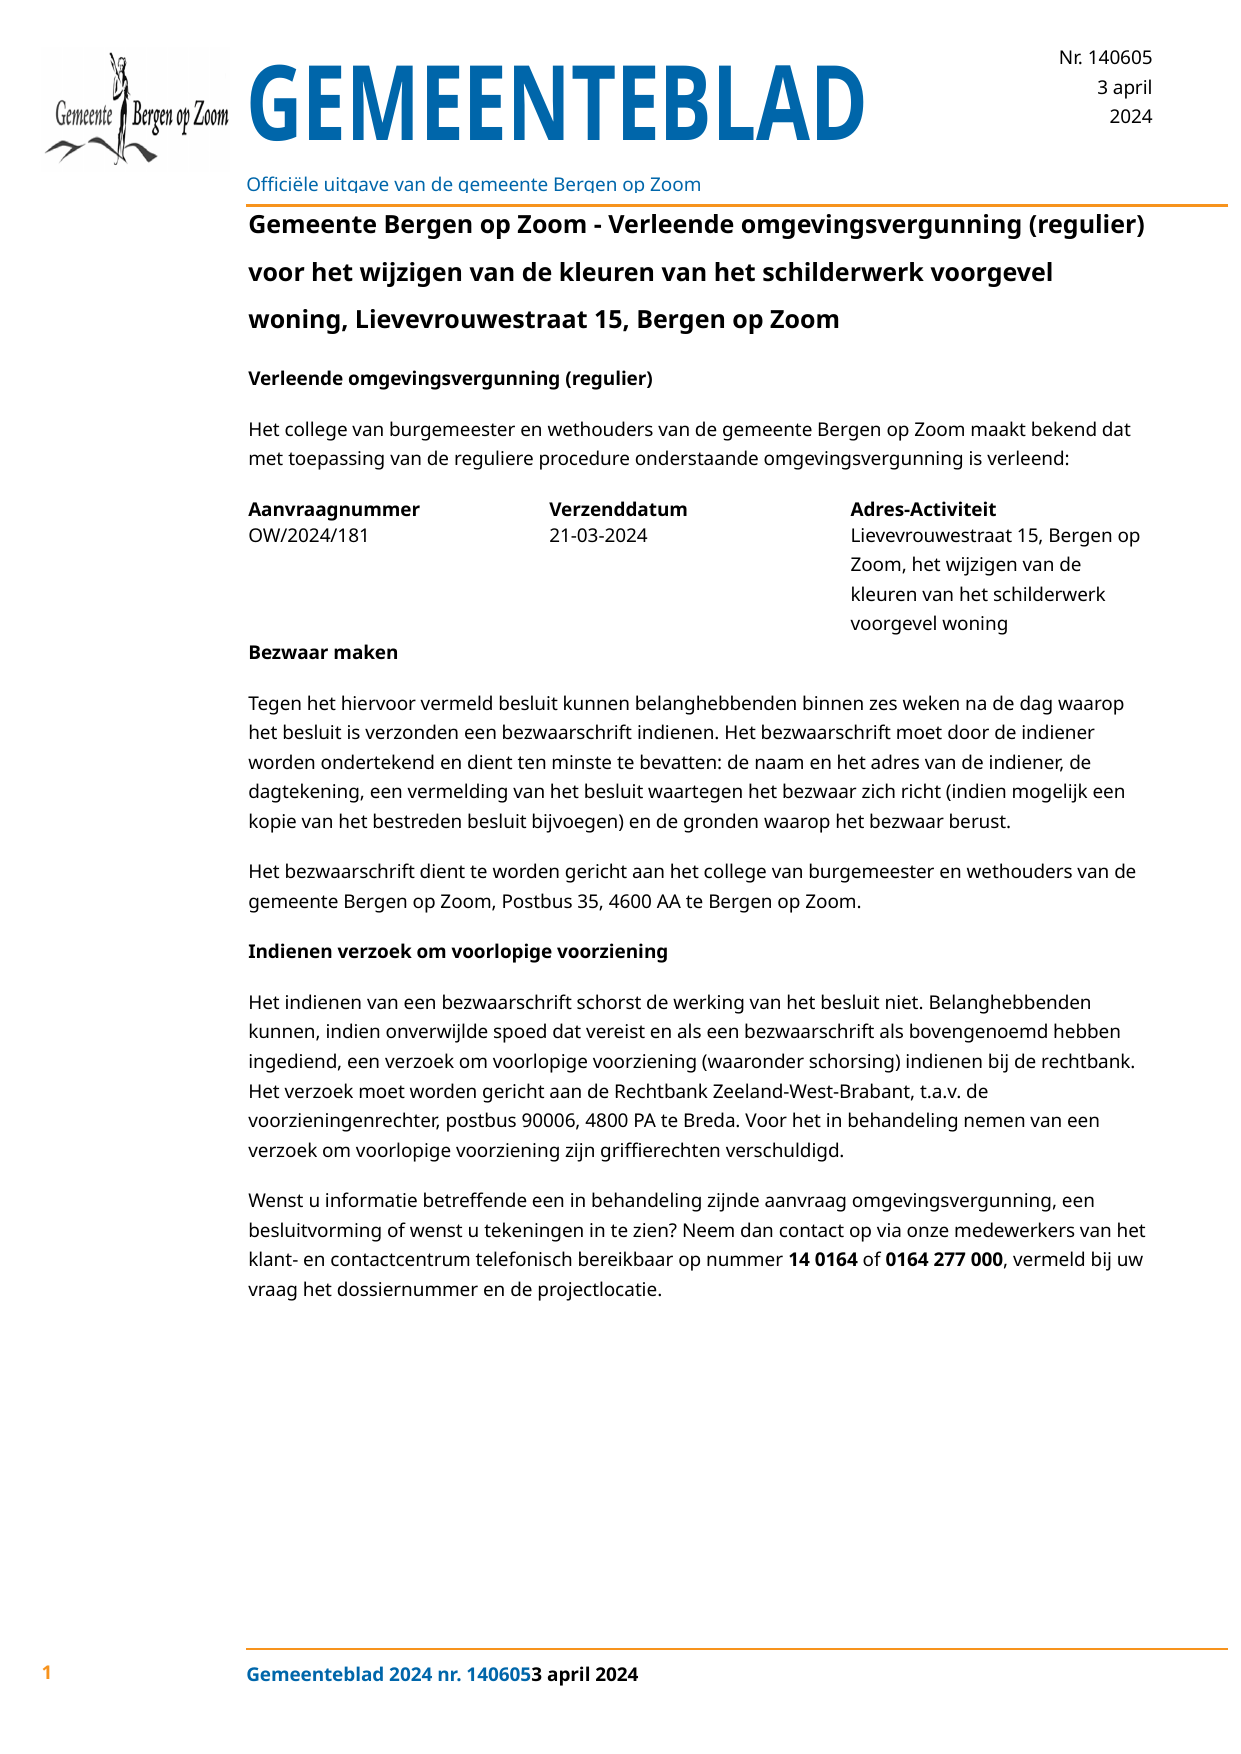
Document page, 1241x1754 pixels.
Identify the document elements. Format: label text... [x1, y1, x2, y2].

text Het indienen van een bezwaarschrift schorst de werking van het besluit niet. Belanghebbenden kunnen, indien onverwijlde spoed dat vereist en als een bezwaarschrift als bovengenoemd hebben ingediend, een verzoek om voorlopige voorziening (waaronder schorsing) indienen bij de rechtbank. Het verzoek moet worden gericht aan de Rechtbank Zeeland-West-Brabant, t.a.v. de voorzieningenrechter, postbus 90006, 4800 PA te Breda. Voor het in behandeling nemen van een verzoek om voorlopige voorziening zijn griffierechten verschuldigd. [248, 989, 1152, 1163]
text Wenst u informatie betreffende een in behandeling zijnde aanvraag omgevingsvergunning, een besluitvorming of wenst u tekeningen in te zien? Neem dan contact op via onze medewerkers van het klant- en contactcentrum telefonisch bereikbaar op nummer 14 0164 of 0164 277 000, vermeld bij uw vraag het dossiernummer en de projectlocatie. [248, 1187, 1152, 1302]
table_header Adres-Activiteit [850, 496, 1152, 522]
table_header Verzenddatum [549, 496, 850, 522]
text Gemeente Bergen op Zoom - Verleende omgevingsvergunning (regulier) voor het wijzigen van de kleuren van het schilderwerk voorgevel woning, Lievevrouwestraat 15, Bergen op Zoom [248, 207, 1152, 336]
text Tegen het hiervoor vermeld besluit kunnen belanghebbenden binnen zes weken na de dag waarop het besluit is verzonden een bezwaarschrift indienen. Het bezwaarschrift moet door de indiener worden ondertekend en dient ten minste te bevatten: de naam en het adres van de indiener, de dagtekening, een vermelding van het besluit waartegen het bezwaar zich richt (indien mogelijk een kopie van het bestreden besluit bijvoegen) en de gronden waarop het bezwaar berust. [248, 690, 1152, 834]
table_cell Lievevrouwestraat 15, Bergen op Zoom, het wijzigen van de kleuren van het schilderwerk voorgevel woning [850, 522, 1152, 636]
text Bezwaar maken [248, 639, 1152, 665]
text Het bezwaarschrift dient te worden gericht aan het college van burgemeester en wethouders van de gemeente Bergen op Zoom, Postbus 35, 4600 AA te Bergen op Zoom. [248, 859, 1152, 914]
text Verleende omgevingsvergunning (regulier) [248, 366, 1152, 391]
table_header Aanvraagnummer [248, 496, 549, 522]
text Het college van burgemeester en wethouders van de gemeente Bergen op Zoom maakt bekend dat met toepassing van de reguliere procedure onderstaande omgevingsvergunning is verleend: [248, 416, 1152, 471]
text Indienen verzoek om voorlopige voorziening [248, 939, 1152, 964]
table_cell 21-03-2024 [549, 522, 850, 636]
table_cell OW/2024/181 [248, 522, 549, 636]
picture [41, 47, 231, 172]
